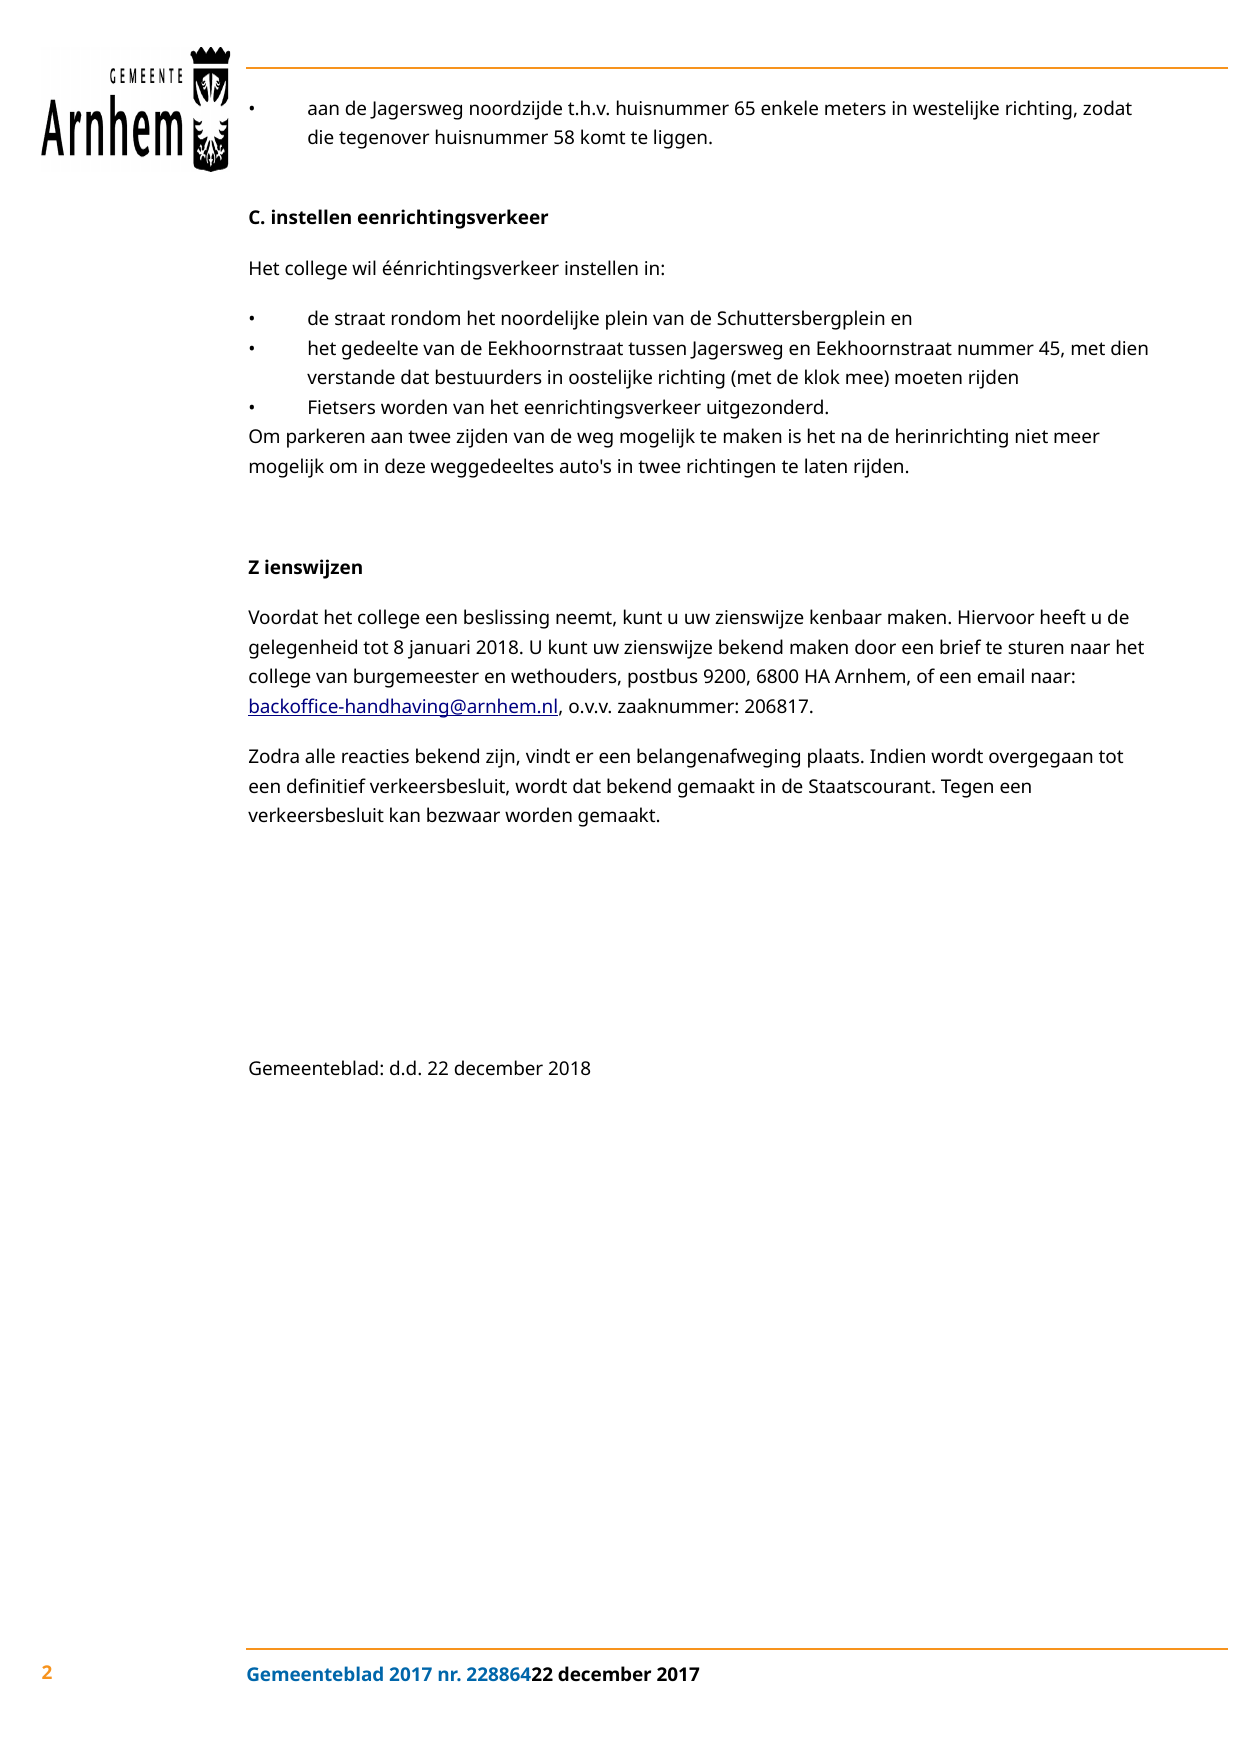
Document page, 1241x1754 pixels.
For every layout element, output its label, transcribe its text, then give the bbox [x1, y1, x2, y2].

list aan de Jagersweg noordzijde t.h.v. huisnummer 65 enkele meters in westelijke richting, zodat die tegenover huisnummer 58 komt te liggen. [248, 95, 1152, 150]
picture [41, 47, 231, 172]
text Om parkeren aan twee zijden van de weg mogelijk te maken is het na de herinrichting niet meer mogelijk om in deze weggedeeltes auto's in twee richtingen te laten rijden. [248, 423, 1152, 479]
text C. instellen eenrichtingsverkeer [248, 204, 1152, 230]
list Fietsers worden van het eenrichtingsverkeer uitgezonderd. [248, 394, 1152, 420]
text Het college wil éénrichtingsverkeer instellen in: [248, 255, 1152, 281]
text Gemeenteblad: d.d. 22 december 2018 [248, 1055, 1152, 1081]
text Zodra alle reacties bekend zijn, vindt er een belangenafweging plaats. Indien wordt overgegaan tot een definitief verkeersbesluit, wordt dat bekend gemaakt in de Staatscourant. Tegen een verkeersbesluit kan bezwaar worden gemaakt. [248, 743, 1152, 828]
text Voordat het college een beslissing neemt, kunt u uw zienswijze kenbaar maken. Hiervoor heeft u de gelegenheid tot 8 januari 2018. U kunt uw zienswijze bekend maken door een brief te sturen naar het college van burgemeester en wethouders, postbus 9200, 6800 HA Arnhem, of een email naar: backoffice-handhaving@arnhem.nl, o.v.v. zaaknummer: 206817. [248, 604, 1152, 719]
list de straat rondom het noordelijke plein van de Schuttersbergplein en [248, 305, 1152, 331]
text Z ienswijzen [248, 554, 1152, 580]
list het gedeelte van de Eekhoornstraat tussen Jagersweg en Eekhoornstraat nummer 45, met dien verstande dat bestuurders in oostelijke richting (met de klok mee) moeten rijden [248, 335, 1152, 390]
